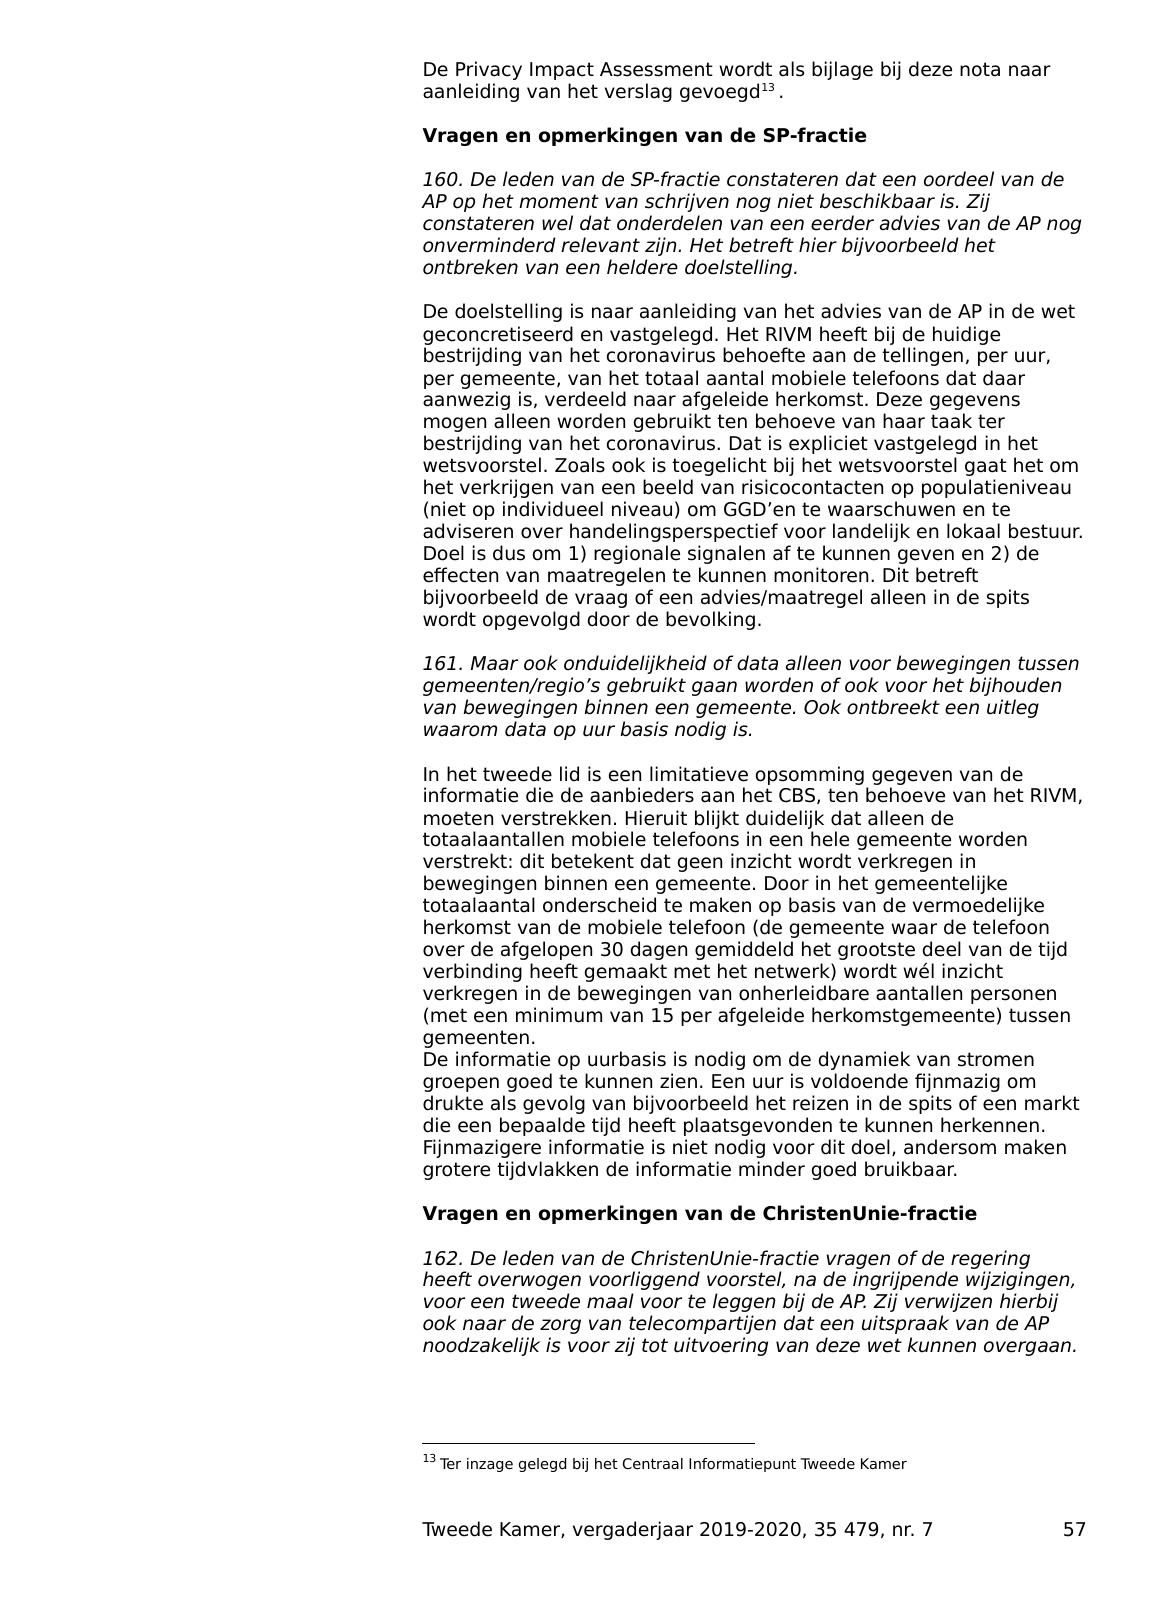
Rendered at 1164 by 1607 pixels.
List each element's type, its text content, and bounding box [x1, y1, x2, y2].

text In het tweede lid is een limitatieve opsomming gegeven van de informatie die de aanbieders aan het CBS, ten behoeve van het RIVM, moeten verstrekken. Hieruit blijkt duidelijk dat alleen de totaalaantallen mobiele telefoons in een hele gemeente worden verstrekt: dit betekent dat geen inzicht wordt verkregen in bewegingen binnen een gemeente. Door in het gemeentelijke totaalaantal onderscheid te maken op basis van de vermoedelijke herkomst van de mobiele telefoon (de gemeente waar de telefoon over de afgelopen 30 dagen gemiddeld het grootste deel van de tijd verbinding heeft gemaakt met het netwerk) wordt wél inzicht verkregen in de bewegingen van onherleidbare aantallen personen (met een minimum van 15 per afgeleide herkomstgemeente) tussen gemeenten. [422, 763, 1087, 1049]
text Ter inzage gelegd bij het Centraal Informatiepunt Tweede Kamer [422, 1452, 1087, 1474]
text 162. De leden van de ChristenUnie-fractie vragen of de regering heeft overwogen voorliggend voorstel, na de ingrijpende wijzigingen, voor een tweede maal voor te leggen bij de AP. Zij verwijzen hierbij ook naar de zorg van telecompartijen dat een uitspraak van de AP noodzakelijk is voor zij tot uitvoering van deze wet kunnen overgaan. [422, 1247, 1087, 1357]
text 161. Maar ook onduidelijkheid of data alleen voor bewegingen tussen gemeenten/regio’s gebruikt gaan worden of ook voor het bijhouden van bewegingen binnen een gemeente. Ook ontbreekt een uitleg waarom data op uur basis nodig is. [422, 653, 1087, 741]
subtitle Vragen en opmerkingen van de ChristenUnie-fractie [422, 1203, 1087, 1225]
text 160. De leden van de SP-fractie constateren dat een oordeel van de AP op het moment van schrijven nog niet beschikbaar is. Zij constateren wel dat onderdelen van een eerder advies van de AP nog onverminderd relevant zijn. Het betreft hier bijvoorbeeld het ontbreken van een heldere doelstelling. [422, 169, 1087, 279]
subtitle Vragen en opmerkingen van de SP-fractie [422, 125, 1087, 147]
text De doelstelling is naar aanleiding van het advies van de AP in de wet geconcretiseerd en vastgelegd. Het RIVM heeft bij de huidige bestrijding van het coronavirus behoefte aan de tellingen, per uur, per gemeente, van het totaal aantal mobiele telefoons dat daar aanwezig is, verdeeld naar afgeleide herkomst. Deze gegevens mogen alleen worden gebruikt ten behoeve van haar taak ter bestrijding van het coronavirus. Dat is expliciet vastgelegd in het wetsvoorstel. Zoals ook is toegelicht bij het wetsvoorstel gaat het om het verkrijgen van een beeld van risicocontacten op populatieniveau (niet op individueel niveau) om GGD’en te waarschuwen en te adviseren over handelingsperspectief voor landelijk en lokaal bestuur. Doel is dus om 1) regionale signalen af te kunnen geven en 2) de effecten van maatregelen te kunnen monitoren. Dit betreft bijvoorbeeld de vraag of een advies/maatregel alleen in de spits wordt opgevolgd door de bevolking. [422, 301, 1087, 631]
text De Privacy Impact Assessment wordt als bijlage bij deze nota naar aanleiding van het verslag gevoegd. [422, 59, 1087, 103]
text De informatie op uurbasis is nodig om de dynamiek van stromen groepen goed te kunnen zien. Een uur is voldoende fijnmazig om drukte als gevolg van bijvoorbeeld het reizen in de spits of een markt die een bepaalde tijd heeft plaatsgevonden te kunnen herkennen. Fijnmazigere informatie is niet nodig voor dit doel, andersom maken grotere tijdvlakken de informatie minder goed bruikbaar. [422, 1049, 1087, 1181]
